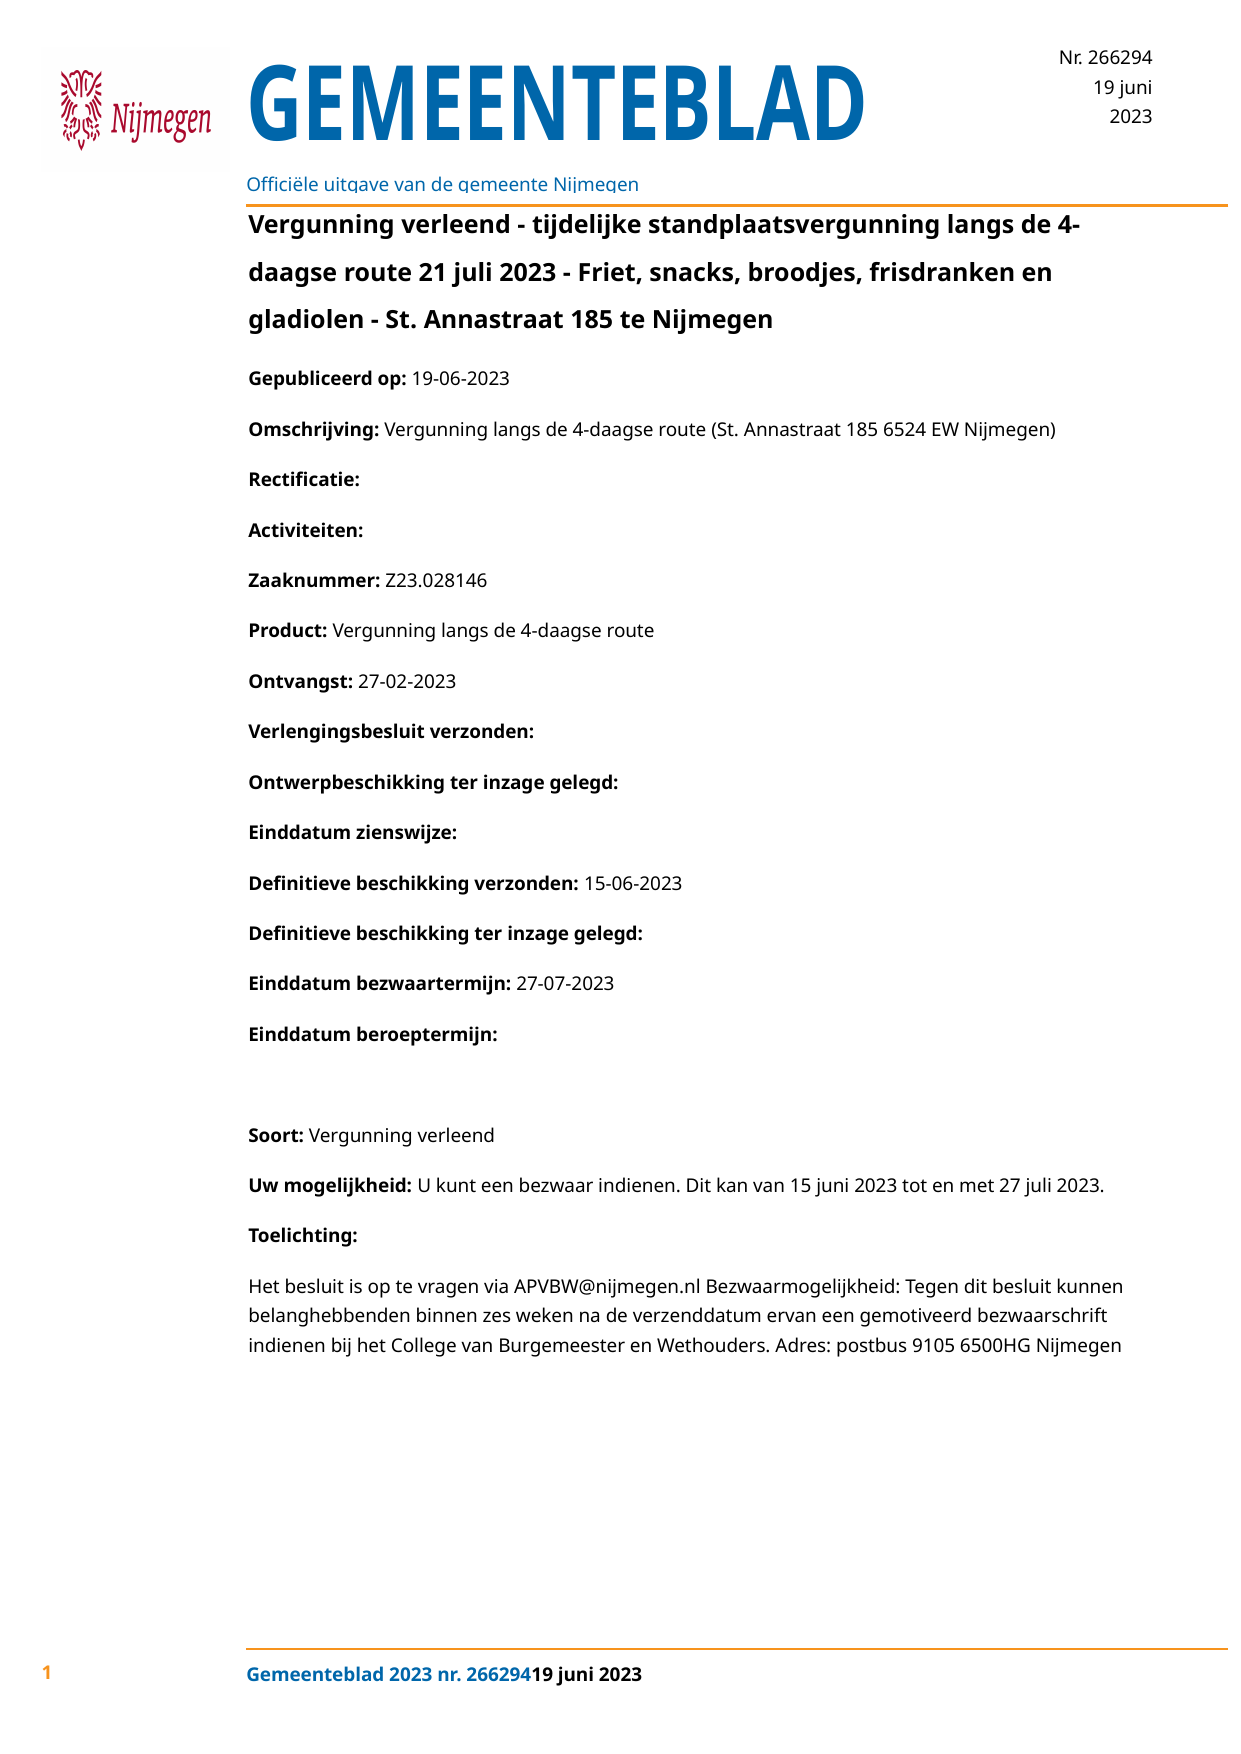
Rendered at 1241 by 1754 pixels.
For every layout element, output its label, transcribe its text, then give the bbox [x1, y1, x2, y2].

text Rectificatie: [248, 466, 1152, 492]
text Het besluit is op te vragen via APVBW@nijmegen.nl Bezwaarmogelijkheid: Tegen dit besluit kunnen belanghebbenden binnen zes weken na de verzenddatum ervan een gemotiveerd bezwaarschrift indienen bij het College van Burgemeester en Wethouders. Adres: postbus 9105 6500HG Nijmegen [248, 1273, 1152, 1358]
text Verlengingsbesluit verzonden: [248, 718, 1152, 744]
picture [41, 47, 231, 172]
text Toelichting: [248, 1223, 1152, 1248]
text Soort: Vergunning verleend [248, 1122, 1152, 1147]
text Ontwerpbeschikking ter inzage gelegd: [248, 769, 1152, 794]
text Einddatum bezwaartermijn: 27-07-2023 [248, 971, 1152, 996]
text Product: Vergunning langs de 4-daagse route [248, 618, 1152, 643]
text Uw mogelijkheid: U kunt een bezwaar indienen. Dit kan van 15 juni 2023 tot en met 27 juli 2023. [248, 1172, 1152, 1198]
text Zaaknummer: Z23.028146 [248, 567, 1152, 593]
text Einddatum beroeptermijn: [248, 1021, 1152, 1047]
text Einddatum zienswijze: [248, 819, 1152, 845]
text Ontvangst: 27-02-2023 [248, 668, 1152, 694]
text Omschrijving: Vergunning langs de 4-daagse route (St. Annastraat 185 6524 EW Nijmegen) [248, 416, 1152, 442]
text Activiteiten: [248, 517, 1152, 542]
text Vergunning verleend - tijdelijke standplaatsvergunning langs de 4-daagse route 21 juli 2023 - Friet, snacks, broodjes, frisdranken en gladiolen - St. Annastraat 185 te Nijmegen [248, 207, 1152, 336]
text Definitieve beschikking verzonden: 15-06-2023 [248, 870, 1152, 895]
text Definitieve beschikking ter inzage gelegd: [248, 920, 1152, 946]
text Gepubliceerd op: 19-06-2023 [248, 366, 1152, 391]
